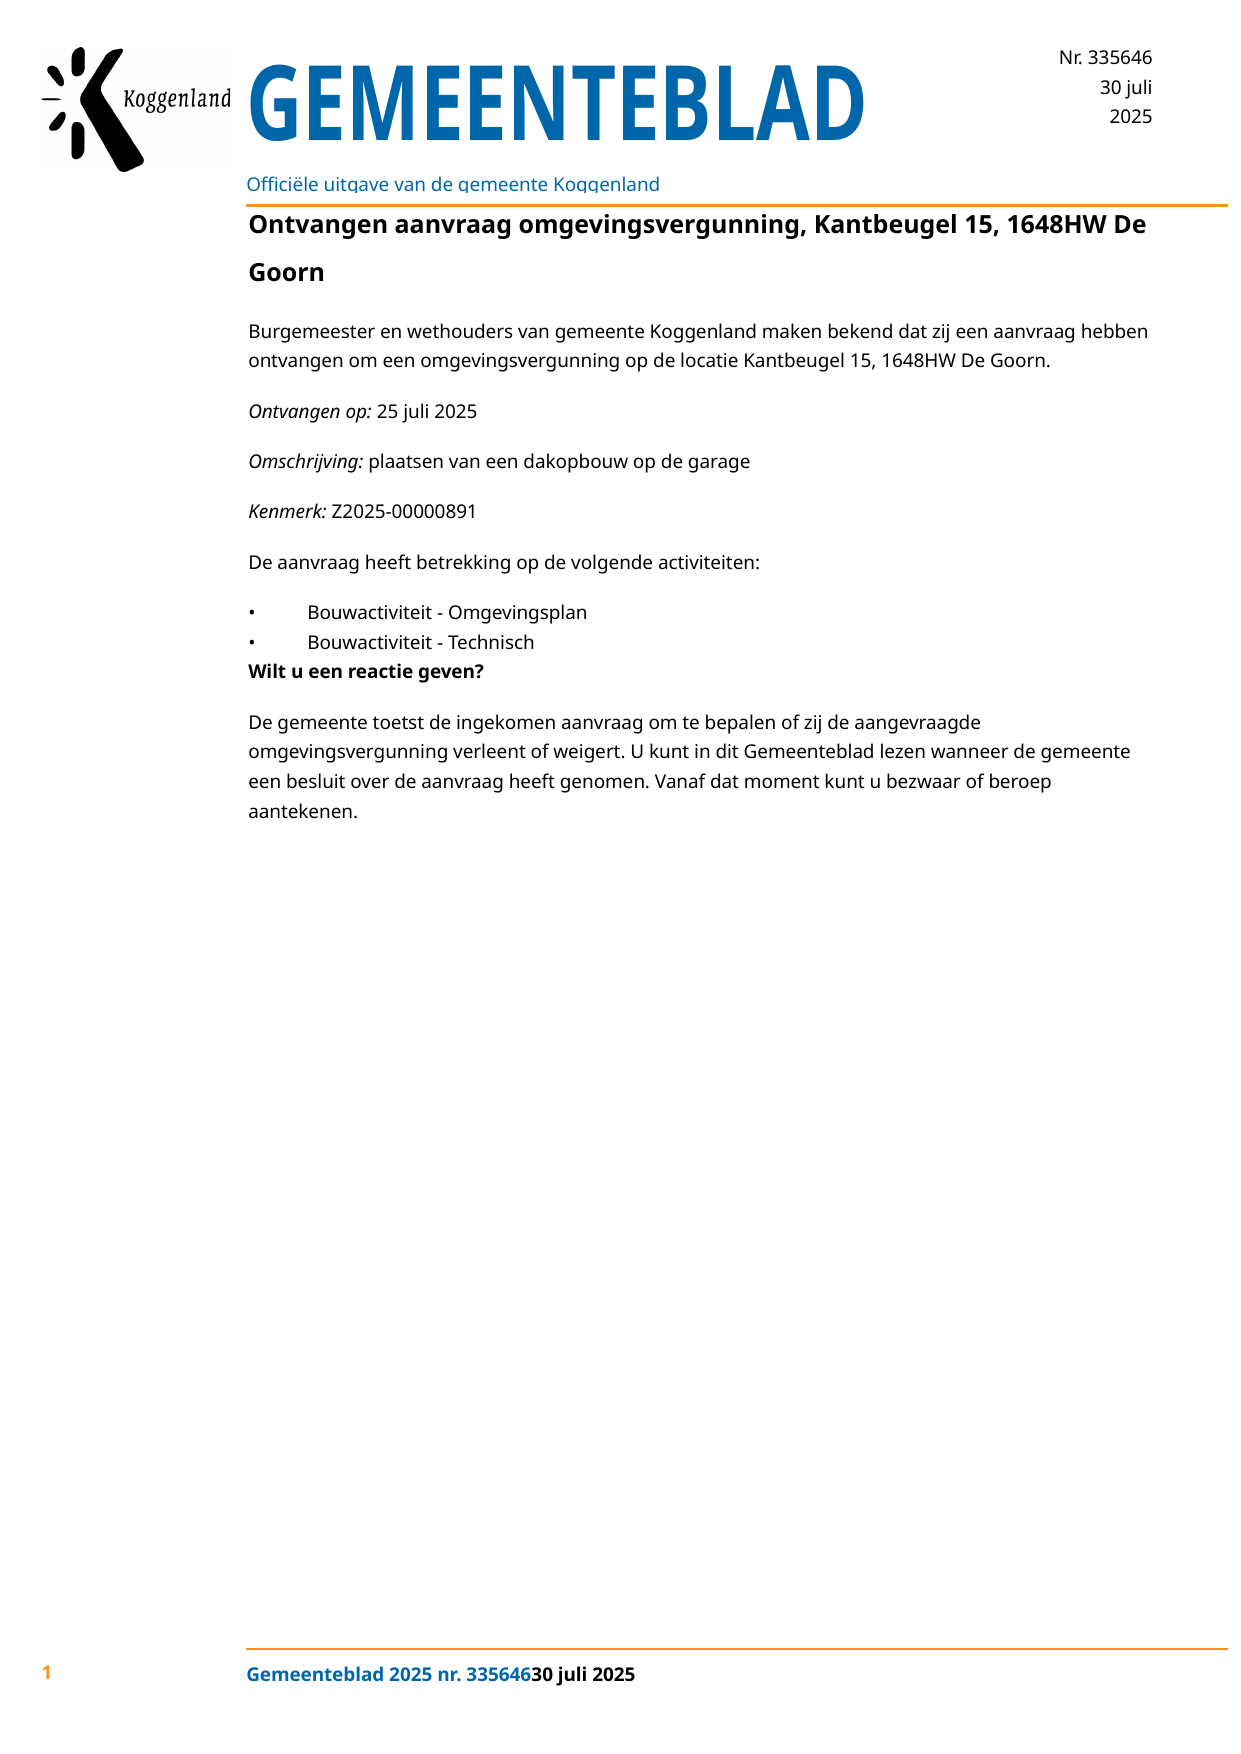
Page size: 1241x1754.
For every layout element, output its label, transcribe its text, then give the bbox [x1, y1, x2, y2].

text Ontvangen aanvraag omgevingsvergunning, Kantbeugel 15, 1648HW De Goorn [248, 207, 1152, 288]
list Bouwactiviteit - Omgevingsplan [248, 599, 1152, 625]
text Ontvangen op: 25 juli 2025 [248, 398, 1152, 424]
text Burgemeester en wethouders van gemeente Koggenland maken bekend dat zij een aanvraag hebben ontvangen om een omgevingsvergunning op de locatie Kantbeugel 15, 1648HW De Goorn. [248, 318, 1152, 373]
picture [41, 47, 231, 172]
text Omschrijving: plaatsen van een dakopbouw op de garage [248, 448, 1152, 474]
text Wilt u een reactie geven? [248, 659, 1152, 684]
list Bouwactiviteit - Technisch [248, 629, 1152, 655]
text De gemeente toetst de ingekomen aanvraag om te bepalen of zij de aangevraagde omgevingsvergunning verleent of weigert. U kunt in dit Gemeenteblad lezen wanneer de gemeente een besluit over de aanvraag heeft genomen. Vanaf dat moment kunt u bezwaar of beroep aantekenen. [248, 709, 1152, 824]
text De aanvraag heeft betrekking op de volgende activiteiten: [248, 549, 1152, 575]
text Kenmerk: Z2025-00000891 [248, 499, 1152, 524]
